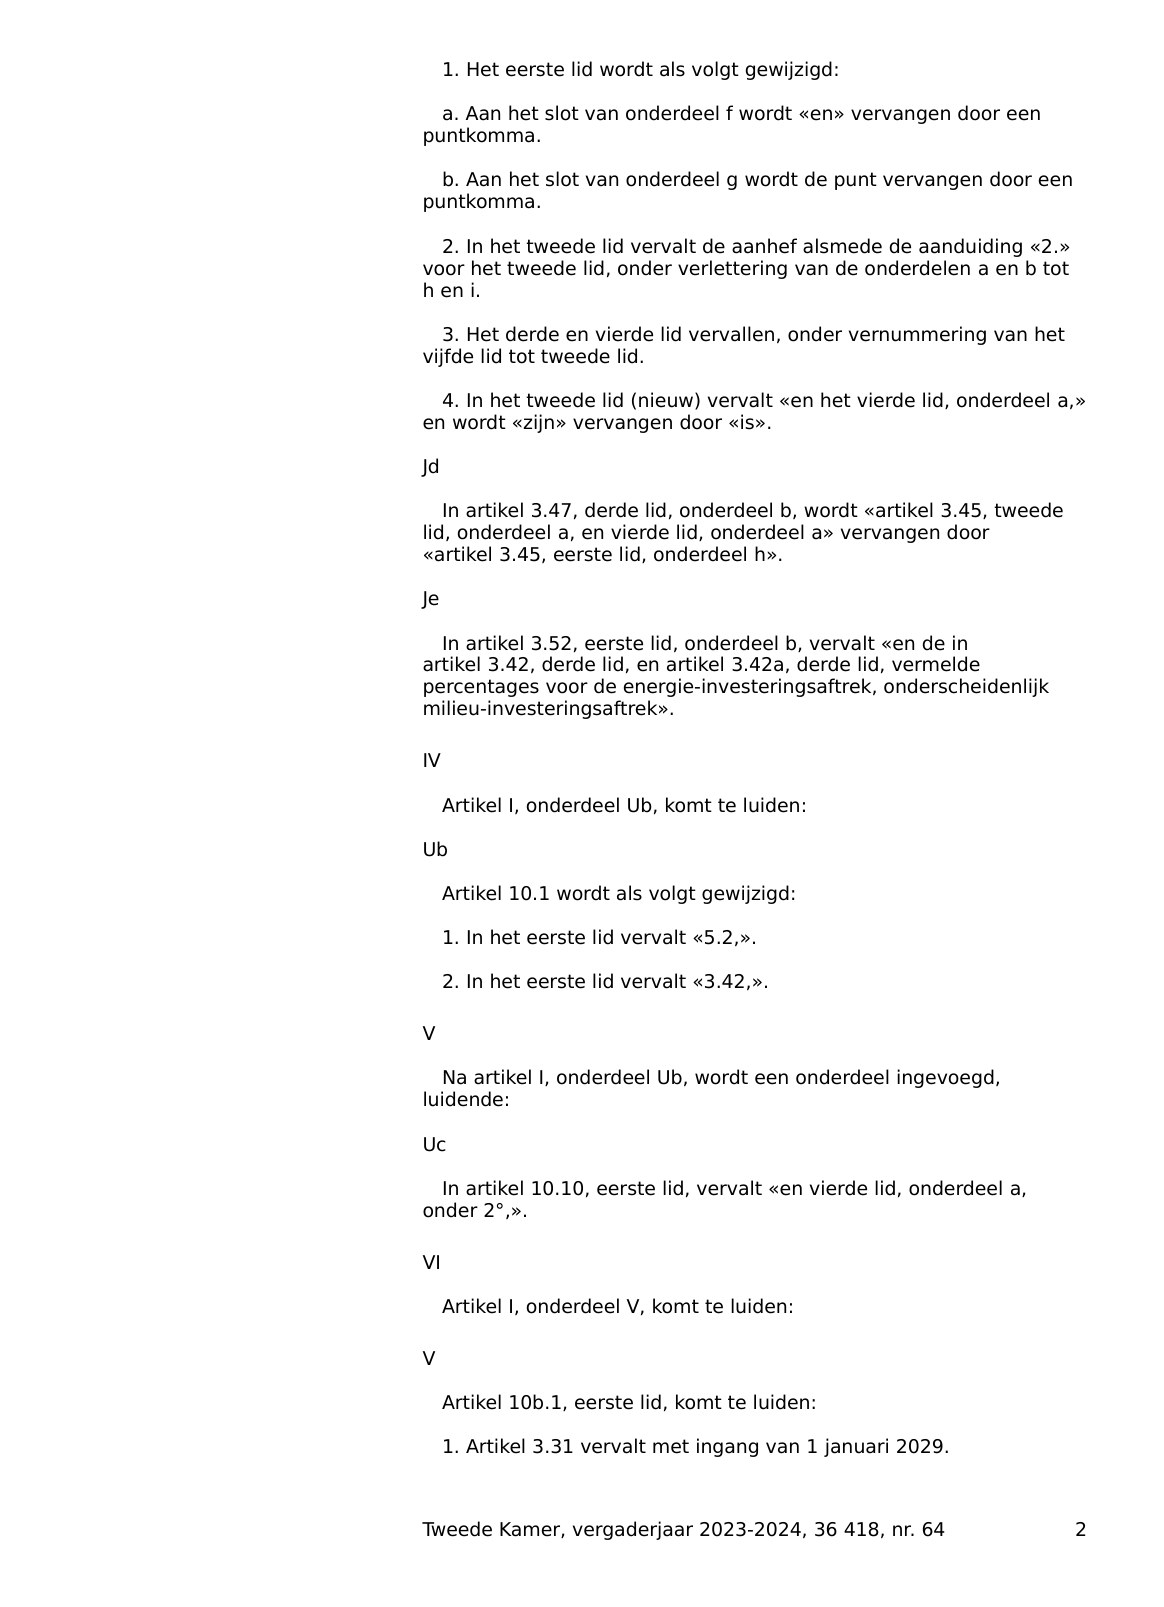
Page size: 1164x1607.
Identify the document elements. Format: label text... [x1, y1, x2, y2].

text Ub [422, 839, 1087, 861]
text Artikel 10.1 wordt als volgt gewijzigd: [422, 883, 1087, 905]
text Artikel I, onderdeel V, komt te luiden: [422, 1296, 1087, 1318]
subtitle V [422, 1023, 1087, 1045]
text In artikel 10.10, eerste lid, vervalt «en vierde lid, onderdeel a, onder 2°,». [422, 1178, 1087, 1222]
text Artikel I, onderdeel Ub, komt te luiden: [422, 794, 1087, 816]
text 4. In het tweede lid (nieuw) vervalt «en het vierde lid, onderdeel a,» en wordt «zijn» vervangen door «is». [422, 390, 1087, 434]
text In artikel 3.52, eerste lid, onderdeel b, vervalt «en de in artikel 3.42, derde lid, en artikel 3.42a, derde lid, vermelde percentages voor de energie-investeringsaftrek, onderscheidenlijk milieu-investeringsaftrek». [422, 632, 1087, 720]
subtitle V [422, 1348, 1087, 1370]
text In artikel 3.47, derde lid, onderdeel b, wordt «artikel 3.45, tweede lid, onderdeel a, en vierde lid, onderdeel a» vervangen door «artikel 3.45, eerste lid, onderdeel h». [422, 500, 1087, 566]
text b. Aan het slot van onderdeel g wordt de punt vervangen door een puntkomma. [422, 169, 1087, 213]
subtitle IV [422, 750, 1087, 772]
text a. Aan het slot van onderdeel f wordt «en» vervangen door een puntkomma. [422, 103, 1087, 147]
text 2. In het tweede lid vervalt de aanhef alsmede de aanduiding «2.» voor het tweede lid, onder verlettering van de onderdelen a en b tot h en i. [422, 236, 1087, 301]
text Na artikel I, onderdeel Ub, wordt een onderdeel ingevoegd, luidende: [422, 1067, 1087, 1111]
text 2. In het eerste lid vervalt «3.42,». [422, 971, 1087, 993]
text Artikel 10b.1, eerste lid, komt te luiden: [422, 1392, 1087, 1414]
subtitle VI [422, 1252, 1087, 1273]
text 1. In het eerste lid vervalt «5.2,». [422, 927, 1087, 949]
text 3. Het derde en vierde lid vervallen, onder vernummering van het vijfde lid tot tweede lid. [422, 324, 1087, 368]
text 1. Het eerste lid wordt als volgt gewijzigd: [422, 59, 1087, 81]
text Jd [422, 456, 1087, 478]
text Je [422, 588, 1087, 610]
text 1. Artikel 3.31 vervalt met ingang van 1 januari 2029. [422, 1436, 1087, 1458]
text Uc [422, 1133, 1087, 1155]
